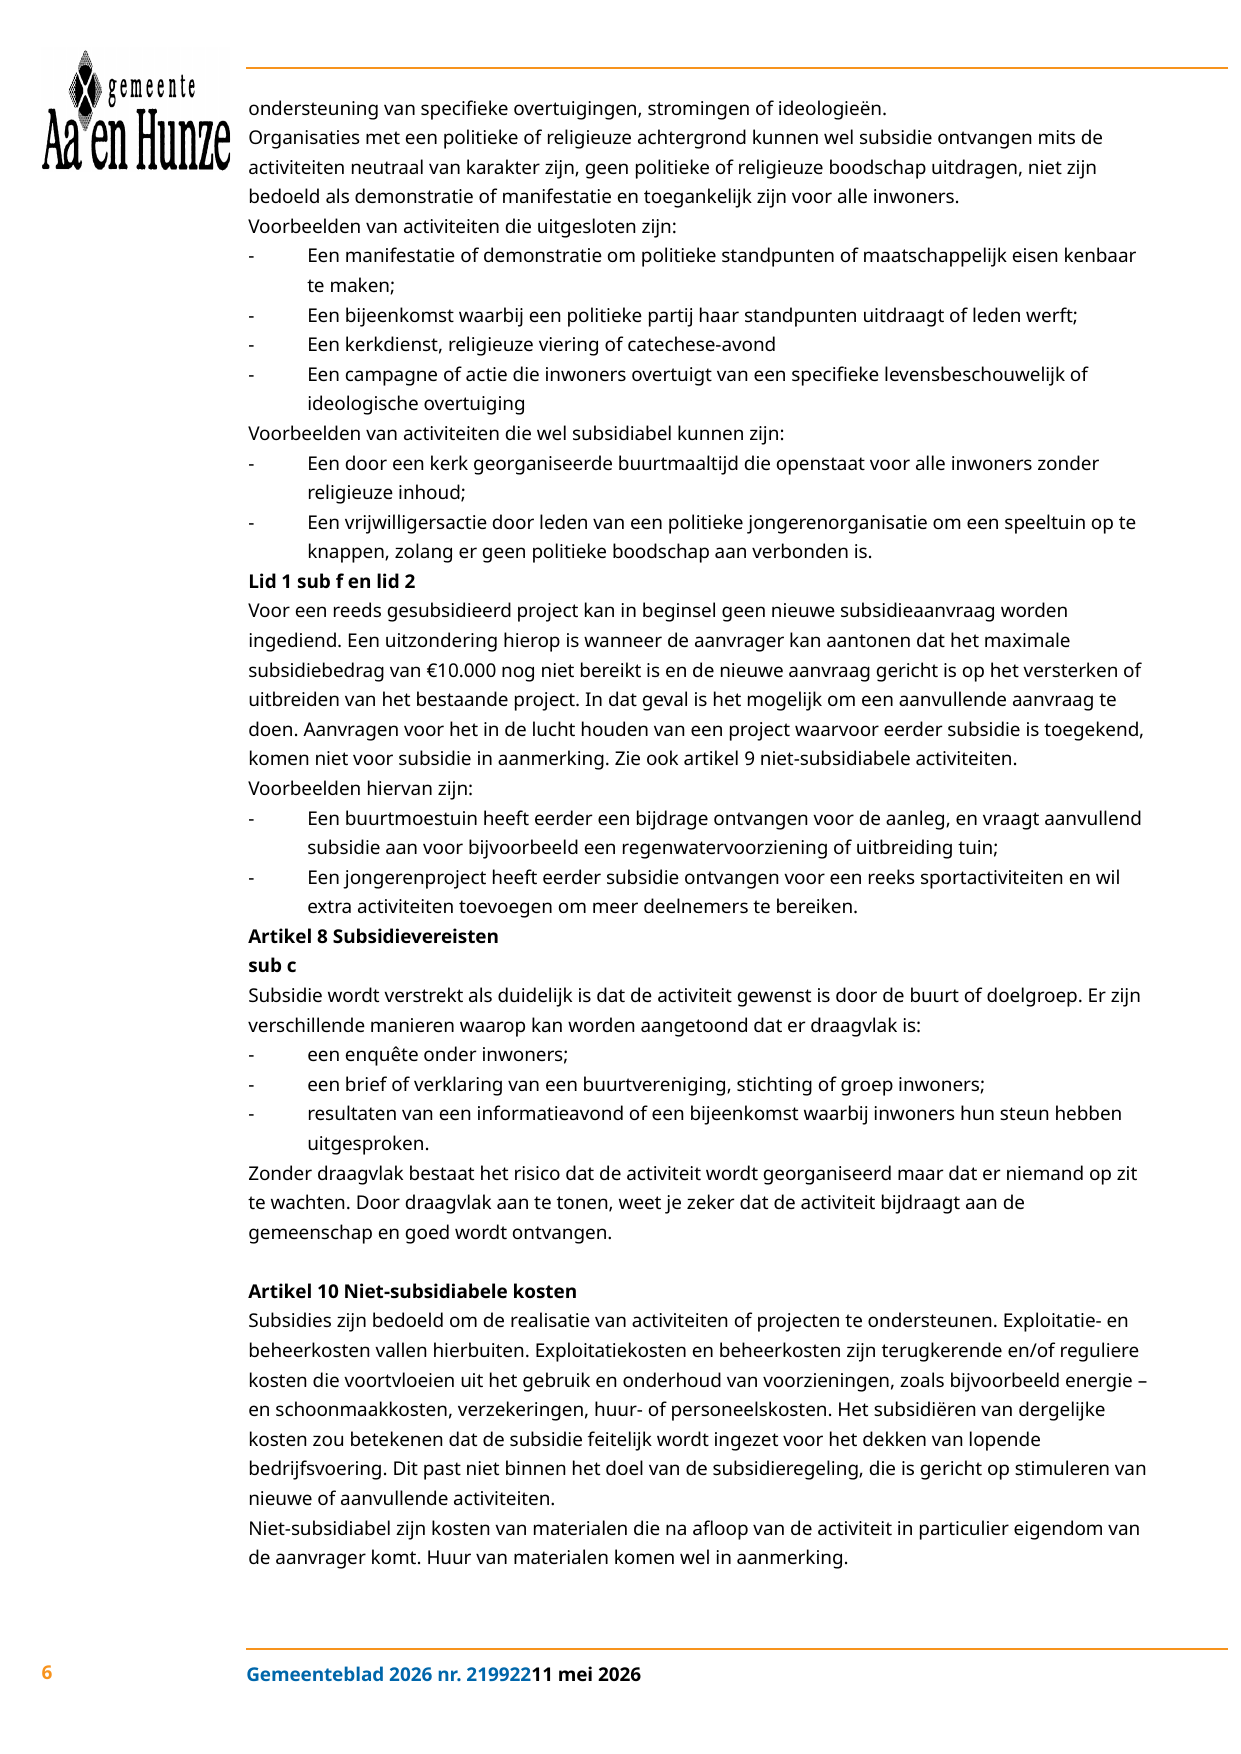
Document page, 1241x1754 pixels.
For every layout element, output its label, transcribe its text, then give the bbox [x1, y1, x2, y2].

text sub c [248, 953, 1152, 978]
list resultaten van een informatieavond of een bijeenkomst waarbij inwoners hun steun hebben uitgesproken. [248, 1101, 1152, 1156]
text Voorbeelden hiervan zijn: [248, 775, 1152, 801]
list Een bijeenkomst waarbij een politieke partij haar standpunten uitdraagt of leden werft; [248, 302, 1152, 328]
text Zonder draagvlak bestaat het risico dat de activiteit wordt georganiseerd maar dat er niemand op zit te wachten. Door draagvlak aan te tonen, weet je zeker dat de activiteit bijdraagt aan de gemeenschap en goed wordt ontvangen. [248, 1160, 1152, 1245]
text Voorbeelden van activiteiten die wel subsidiabel kunnen zijn: [248, 420, 1152, 446]
list Een jongerenproject heeft eerder subsidie ontvangen voor een reeks sportactiviteiten en wil extra activiteiten toevoegen om meer deelnemers te bereiken. [248, 864, 1152, 919]
text Voorbeelden van activiteiten die uitgesloten zijn: [248, 213, 1152, 239]
list een brief of verklaring van een buurtvereniging, stichting of groep inwoners; [248, 1071, 1152, 1097]
text ondersteuning van specifieke overtuigingen, stromingen of ideologieën. [248, 95, 1152, 121]
text Niet-subsidiabel zijn kosten van materialen die na afloop van de activiteit in particulier eigendom van de aanvrager komt. Huur van materialen komen wel in aanmerking. [248, 1515, 1152, 1570]
list Een kerkdienst, religieuze viering of catechese-avond [248, 331, 1152, 357]
list Een door een kerk georganiseerde buurtmaaltijd die openstaat voor alle inwoners zonder religieuze inhoud; [248, 450, 1152, 505]
list Een buurtmoestuin heeft eerder een bijdrage ontvangen voor de aanleg, en vraagt aanvullend subsidie aan voor bijvoorbeeld een regenwatervoorziening of uitbreiding tuin; [248, 805, 1152, 860]
text Artikel 8 Subsidievereisten [248, 923, 1152, 949]
text Organisaties met een politieke of religieuze achtergrond kunnen wel subsidie ontvangen mits de activiteiten neutraal van karakter zijn, geen politieke of religieuze boodschap uitdragen, niet zijn bedoeld als demonstratie of manifestatie en toegankelijk zijn voor alle inwoners. [248, 124, 1152, 209]
list Een manifestatie of demonstratie om politieke standpunten of maatschappelijk eisen kenbaar te maken; [248, 243, 1152, 298]
list een enquête onder inwoners; [248, 1041, 1152, 1067]
text Artikel 10 Niet-subsidiabele kosten [248, 1278, 1152, 1304]
text Subsidies zijn bedoeld om de realisatie van activiteiten of projecten te ondersteunen. Exploitatie- en beheerkosten vallen hierbuiten. Exploitatiekosten en beheerkosten zijn terugkerende en/of reguliere kosten die voortvloeien uit het gebruik en onderhoud van voorzieningen, zoals bijvoorbeeld energie – en schoonmaakkosten, verzekeringen, huur- of personeelskosten. Het subsidiëren van dergelijke kosten zou betekenen dat de subsidie feitelijk wordt ingezet voor het dekken van lopende bedrijfsvoering. Dit past niet binnen het doel van de subsidieregeling, die is gericht op stimuleren van nieuwe of aanvullende activiteiten. [248, 1308, 1152, 1511]
list Een campagne of actie die inwoners overtuigt van een specifieke levensbeschouwelijk of ideologische overtuiging [248, 361, 1152, 416]
text Voor een reeds gesubsidieerd project kan in beginsel geen nieuwe subsidieaanvraag worden ingediend. Een uitzondering hierop is wanneer de aanvrager kan aantonen dat het maximale subsidiebedrag van €10.000 nog niet bereikt is en de nieuwe aanvraag gericht is op het versterken of uitbreiden van het bestaande project. In dat geval is het mogelijk om een aanvullende aanvraag te doen. Aanvragen voor het in de lucht houden van een project waarvoor eerder subsidie is toegekend, komen niet voor subsidie in aanmerking. Zie ook artikel 9 niet-subsidiabele activiteiten. [248, 598, 1152, 771]
list Een vrijwilligersactie door leden van een politieke jongerenorganisatie om een speeltuin op te knappen, zolang er geen politieke boodschap aan verbonden is. [248, 509, 1152, 564]
text Lid 1 sub f en lid 2 [248, 568, 1152, 594]
text Subsidie wordt verstrekt als duidelijk is dat de activiteit gewenst is door de buurt of doelgroep. Er zijn verschillende manieren waarop kan worden aangetoond dat er draagvlak is: [248, 982, 1152, 1038]
picture [41, 47, 231, 172]
